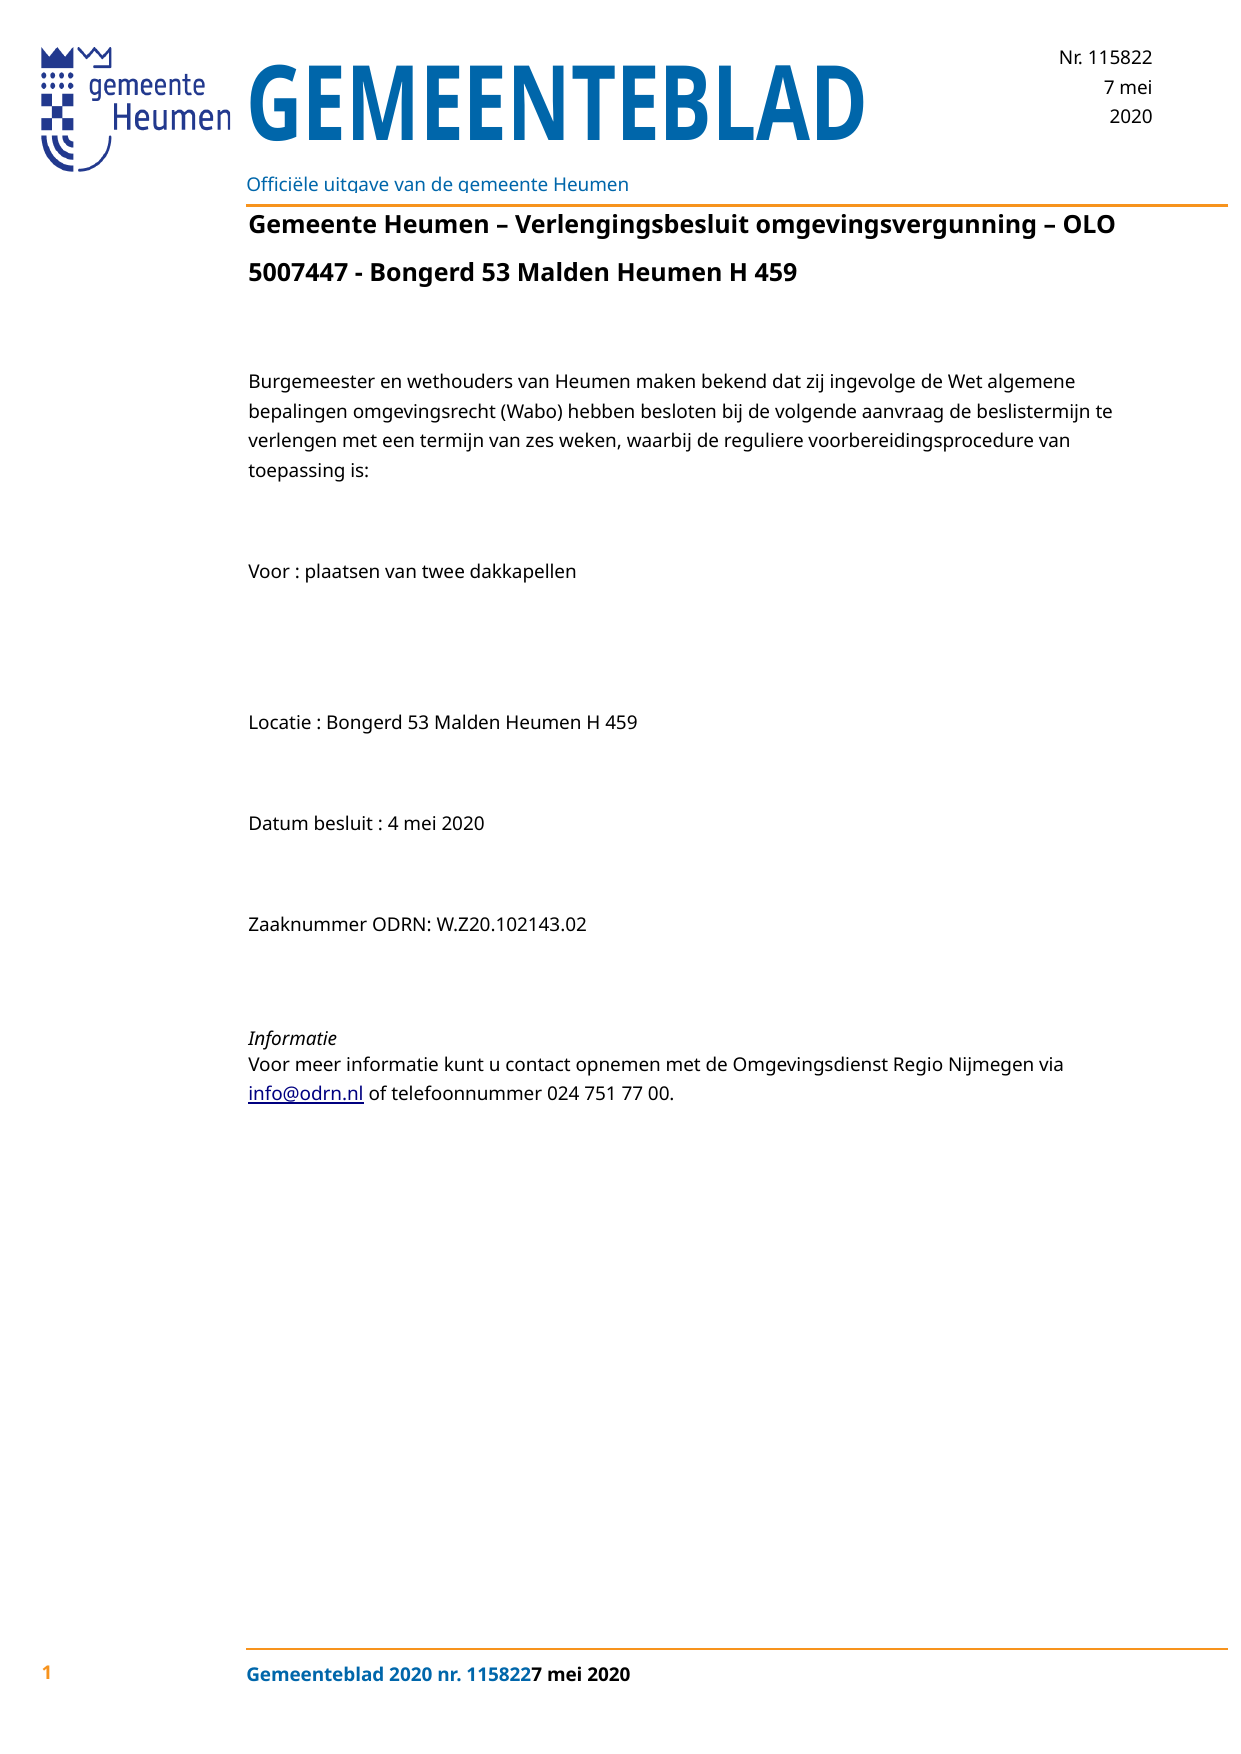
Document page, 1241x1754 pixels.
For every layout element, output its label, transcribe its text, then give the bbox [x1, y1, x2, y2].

text Locatie : Bongerd 53 Malden Heumen H 459 [248, 709, 1152, 735]
picture [41, 47, 231, 172]
text Datum besluit : 4 mei 2020 [248, 810, 1152, 836]
text Zaaknummer ODRN: W.Z20.102143.02 [248, 911, 1152, 937]
text Voor meer informatie kunt u contact opnemen met de Omgevingsdienst Regio Nijmegen via info@odrn.nl of telefoonnummer 024 751 77 00. [248, 1051, 1152, 1106]
text Voor : plaatsen van twee dakkapellen [248, 558, 1152, 584]
text Informatie [248, 1025, 1152, 1051]
text Gemeente Heumen – Verlengingsbesluit omgevingsvergunning – OLO 5007447 - Bongerd 53 Malden Heumen H 459 [248, 207, 1152, 288]
text Burgemeester en wethouders van Heumen maken bekend dat zij ingevolge de Wet algemene bepalingen omgevingsrecht (Wabo) hebben besloten bij de volgende aanvraag de beslistermijn te verlengen met een termijn van zes weken, waarbij de reguliere voorbereidingsprocedure van toepassing is: [248, 368, 1152, 483]
